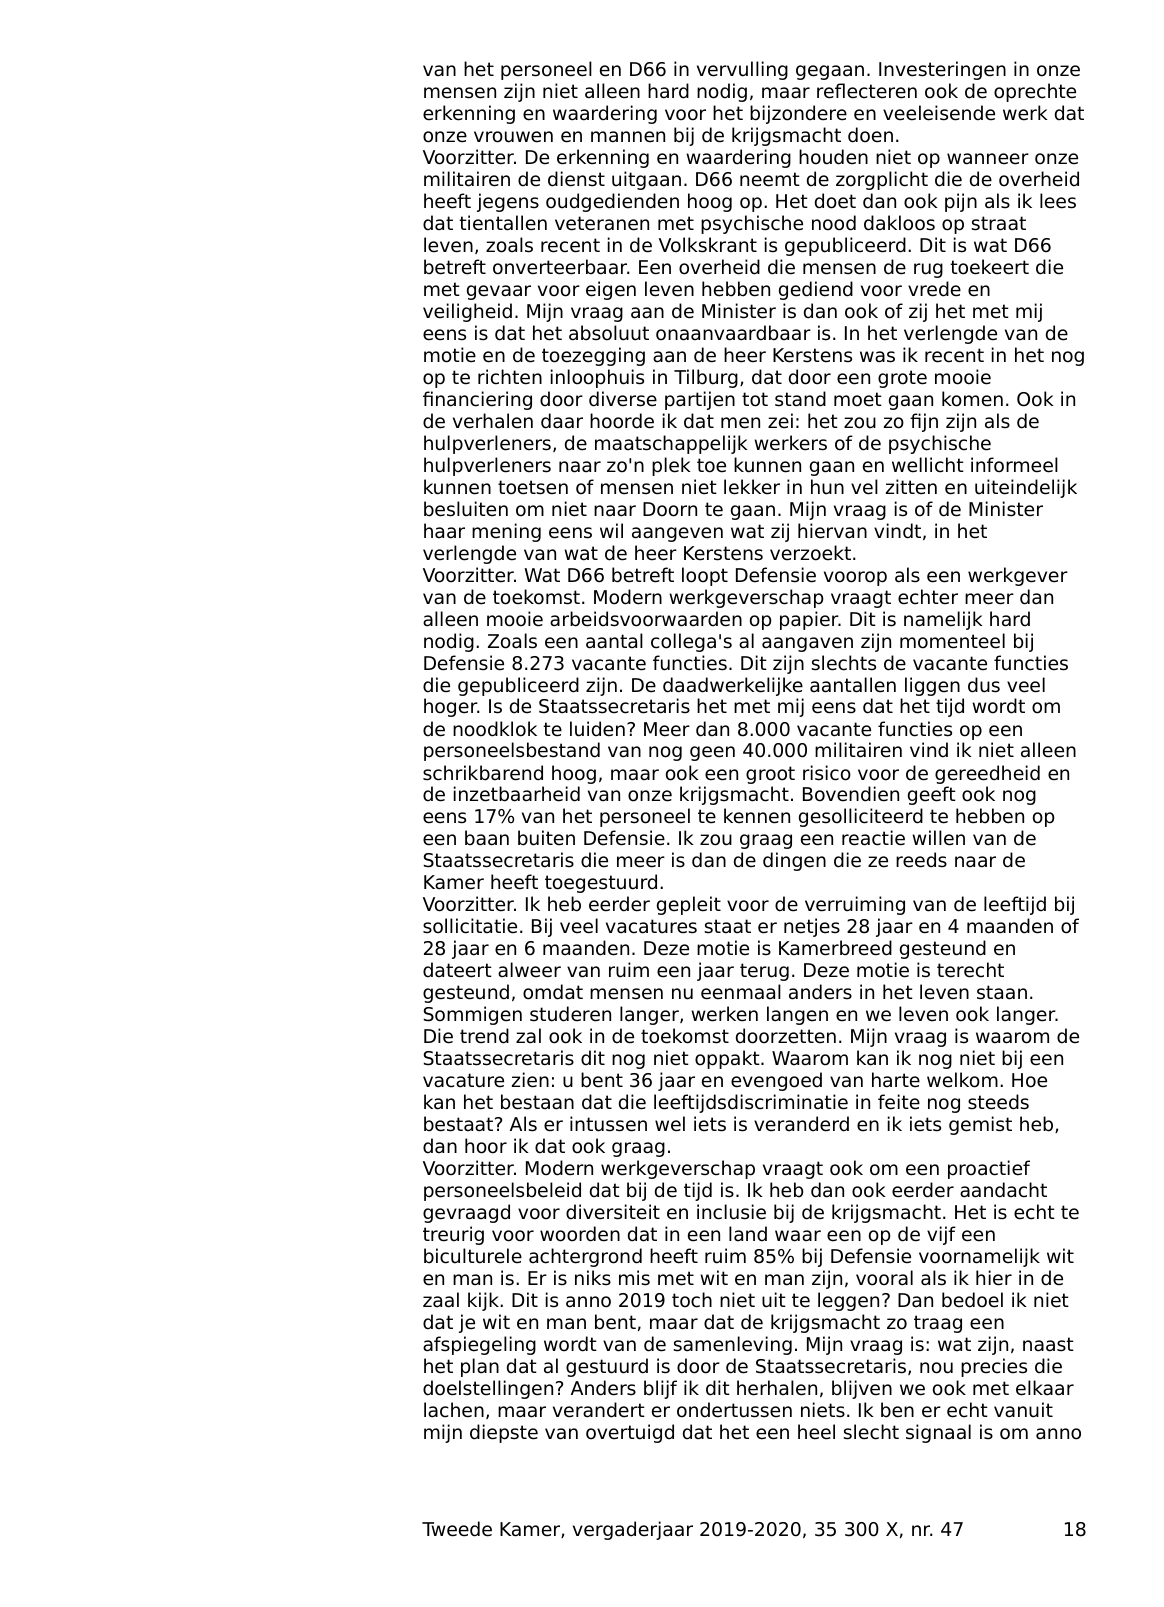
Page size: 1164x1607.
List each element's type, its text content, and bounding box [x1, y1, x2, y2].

text Voorzitter. De erkenning en waardering houden niet op wanneer onze militairen de dienst uitgaan. D66 neemt de zorgplicht die de overheid heeft jegens oudgedienden hoog op. Het doet dan ook pijn als ik lees dat tientallen veteranen met psychische nood dakloos op straat leven, zoals recent in de Volkskrant is gepubliceerd. Dit is wat D66 betreft onverteerbaar. Een overheid die mensen de rug toekeert die met gevaar voor eigen leven hebben gediend voor vrede en veiligheid. Mijn vraag aan de Minister is dan ook of zij het met mij eens is dat het absoluut onaanvaardbaar is. In het verlengde van de motie en de toezegging aan de heer Kerstens was ik recent in het nog op te richten inloophuis in Tilburg, dat door een grote mooie financiering door diverse partijen tot stand moet gaan komen. Ook in de verhalen daar hoorde ik dat men zei: het zou zo fijn zijn als de hulpverleners, de maatschappelijk werkers of de psychische hulpverleners naar zo'n plek toe kunnen gaan en wellicht informeel kunnen toetsen of mensen niet lekker in hun vel zitten en uiteindelijk besluiten om niet naar Doorn te gaan. Mijn vraag is of de Minister haar mening eens wil aangeven wat zij hiervan vindt, in het verlengde van wat de heer Kerstens verzoekt. [422, 147, 1087, 564]
text Voorzitter. Ik heb eerder gepleit voor de verruiming van de leeftijd bij sollicitatie. Bij veel vacatures staat er netjes 28 jaar en 4 maanden of 28 jaar en 6 maanden. Deze motie is Kamerbreed gesteund en dateert alweer van ruim een jaar terug. Deze motie is terecht gesteund, omdat mensen nu eenmaal anders in het leven staan. Sommigen studeren langer, werken langen en we leven ook langer. Die trend zal ook in de toekomst doorzetten. Mijn vraag is waarom de Staatssecretaris dit nog niet oppakt. Waarom kan ik nog niet bij een vacature zien: u bent 36 jaar en evengoed van harte welkom. Hoe kan het bestaan dat die leeftijdsdiscriminatie in feite nog steeds bestaat? Als er intussen wel iets is veranderd en ik iets gemist heb, dan hoor ik dat ook graag. [422, 894, 1087, 1158]
text Voorzitter. Modern werkgeverschap vraagt ook om een proactief personeelsbeleid dat bij de tijd is. Ik heb dan ook eerder aandacht gevraagd voor diversiteit en inclusie bij de krijgsmacht. Het is echt te treurig voor woorden dat in een land waar een op de vijf een biculturele achtergrond heeft ruim 85% bij Defensie voornamelijk wit en man is. Er is niks mis met wit en man zijn, vooral als ik hier in de zaal kijk. Dit is anno 2019 toch niet uit te leggen? Dan bedoel ik niet dat je wit en man bent, maar dat de krijgsmacht zo traag een afspiegeling wordt van de samenleving. Mijn vraag is: wat zijn, naast het plan dat al gestuurd is door de Staatssecretaris, nou precies die doelstellingen? Anders blijf ik dit herhalen, blijven we ook met elkaar lachen, maar verandert er ondertussen niets. Ik ben er echt vanuit mijn diepste van overtuigd dat het een heel slecht signaal is om anno [422, 1158, 1087, 1444]
text Voorzitter. Wat D66 betreft loopt Defensie voorop als een werkgever van de toekomst. Modern werkgeverschap vraagt echter meer dan alleen mooie arbeidsvoorwaarden op papier. Dit is namelijk hard nodig. Zoals een aantal collega's al aangaven zijn momenteel bij Defensie 8.273 vacante functies. Dit zijn slechts de vacante functies die gepubliceerd zijn. De daadwerkelijke aantallen liggen dus veel hoger. Is de Staatssecretaris het met mij eens dat het tijd wordt om de noodklok te luiden? Meer dan 8.000 vacante functies op een personeelsbestand van nog geen 40.000 militairen vind ik niet alleen schrikbarend hoog, maar ook een groot risico voor de gereedheid en de inzetbaarheid van onze krijgsmacht. Bovendien geeft ook nog eens 17% van het personeel te kennen gesolliciteerd te hebben op een baan buiten Defensie. Ik zou graag een reactie willen van de Staatssecretaris die meer is dan de dingen die ze reeds naar de Kamer heeft toegestuurd. [422, 564, 1087, 894]
text van het personeel en D66 in vervulling gegaan. Investeringen in onze mensen zijn niet alleen hard nodig, maar reflecteren ook de oprechte erkenning en waardering voor het bijzondere en veeleisende werk dat onze vrouwen en mannen bij de krijgsmacht doen. [422, 59, 1087, 147]
